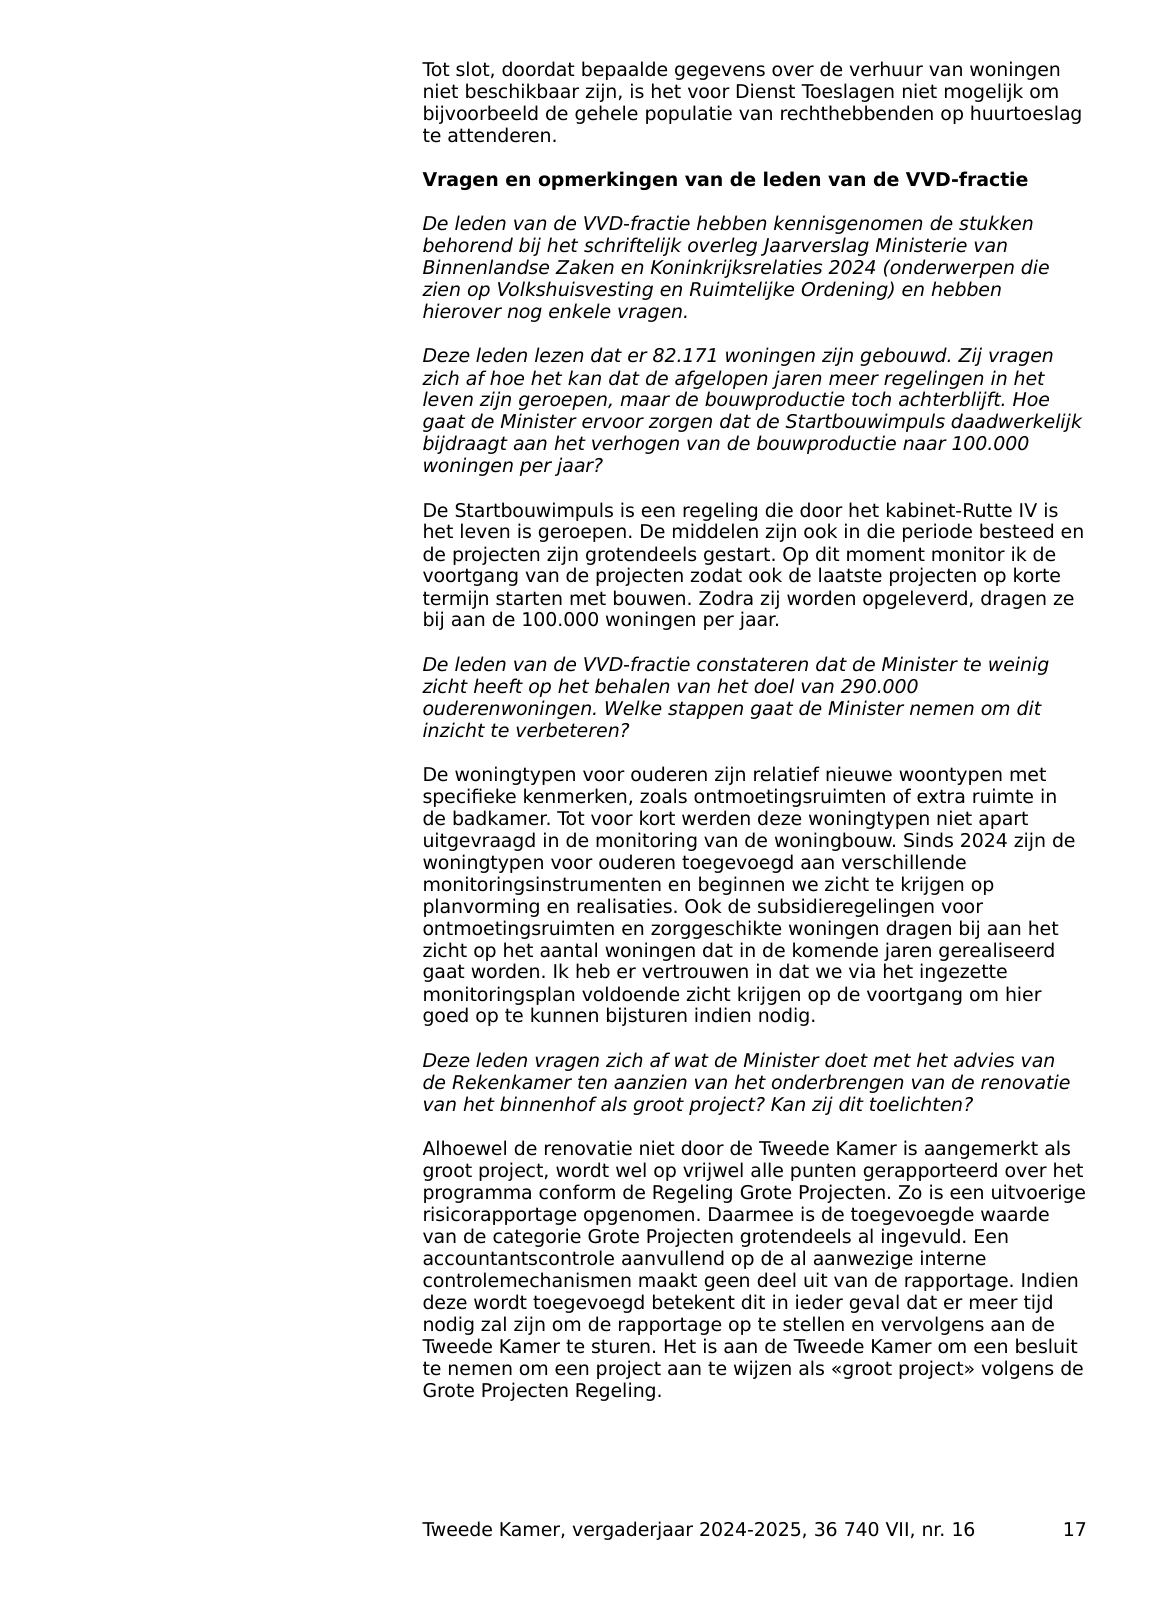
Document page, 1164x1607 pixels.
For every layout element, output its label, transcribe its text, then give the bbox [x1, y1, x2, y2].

text De leden van de VVD-fractie hebben kennisgenomen de stukken behorend bij het schriftelijk overleg Jaarverslag Ministerie van Binnenlandse Zaken en Koninkrijksrelaties 2024 (onderwerpen die zien op Volkshuisvesting en Ruimtelijke Ordening) en hebben hierover nog enkele vragen. [422, 213, 1087, 323]
text De Startbouwimpuls is een regeling die door het kabinet-Rutte IV is het leven is geroepen. De middelen zijn ook in die periode besteed en de projecten zijn grotendeels gestart. Op dit moment monitor ik de voortgang van de projecten zodat ook de laatste projecten op korte termijn starten met bouwen. Zodra zij worden opgeleverd, dragen ze bij aan de 100.000 woningen per jaar. [422, 499, 1087, 631]
text Alhoewel de renovatie niet door de Tweede Kamer is aangemerkt als groot project, wordt wel op vrijwel alle punten gerapporteerd over het programma conform de Regeling Grote Projecten. Zo is een uitvoerige risicorapportage opgenomen. Daarmee is de toegevoegde waarde van de categorie Grote Projecten grotendeels al ingevuld. Een accountantscontrole aanvullend op de al aanwezige interne controlemechanismen maakt geen deel uit van de rapportage. Indien deze wordt toegevoegd betekent dit in ieder geval dat er meer tijd nodig zal zijn om de rapportage op te stellen en vervolgens aan de Tweede Kamer te sturen. Het is aan de Tweede Kamer om een besluit te nemen om een project aan te wijzen als «groot project» volgens de Grote Projecten Regeling. [422, 1138, 1087, 1401]
subtitle Vragen en opmerkingen van de leden van de VVD-fractie [422, 169, 1087, 191]
text Deze leden vragen zich af wat de Minister doet met het advies van de Rekenkamer ten aanzien van het onderbrengen van de renovatie van het binnenhof als groot project? Kan zij dit toelichten? [422, 1049, 1087, 1116]
text Deze leden lezen dat er 82.171 woningen zijn gebouwd. Zij vragen zich af hoe het kan dat de afgelopen jaren meer regelingen in het leven zijn geroepen, maar de bouwproductie toch achterblijft. Hoe gaat de Minister ervoor zorgen dat de Startbouwimpuls daadwerkelijk bijdraagt aan het verhogen van de bouwproductie naar 100.000 woningen per jaar? [422, 345, 1087, 477]
text Tot slot, doordat bepaalde gegevens over de verhuur van woningen niet beschikbaar zijn, is het voor Dienst Toeslagen niet mogelijk om bijvoorbeeld de gehele populatie van rechthebbenden op huurtoeslag te attenderen. [422, 59, 1087, 147]
text De leden van de VVD-fractie constateren dat de Minister te weinig zicht heeft op het behalen van het doel van 290.000 ouderenwoningen. Welke stappen gaat de Minister nemen om dit inzicht te verbeteren? [422, 653, 1087, 741]
text De woningtypen voor ouderen zijn relatief nieuwe woontypen met specifieke kenmerken, zoals ontmoetingsruimten of extra ruimte in de badkamer. Tot voor kort werden deze woningtypen niet apart uitgevraagd in de monitoring van de woningbouw. Sinds 2024 zijn de woningtypen voor ouderen toegevoegd aan verschillende monitoringsinstrumenten en beginnen we zicht te krijgen op planvorming en realisaties. Ook de subsidieregelingen voor ontmoetingsruimten en zorggeschikte woningen dragen bij aan het zicht op het aantal woningen dat in de komende jaren gerealiseerd gaat worden. Ik heb er vertrouwen in dat we via het ingezette monitoringsplan voldoende zicht krijgen op de voortgang om hier goed op te kunnen bijsturen indien nodig. [422, 764, 1087, 1027]
